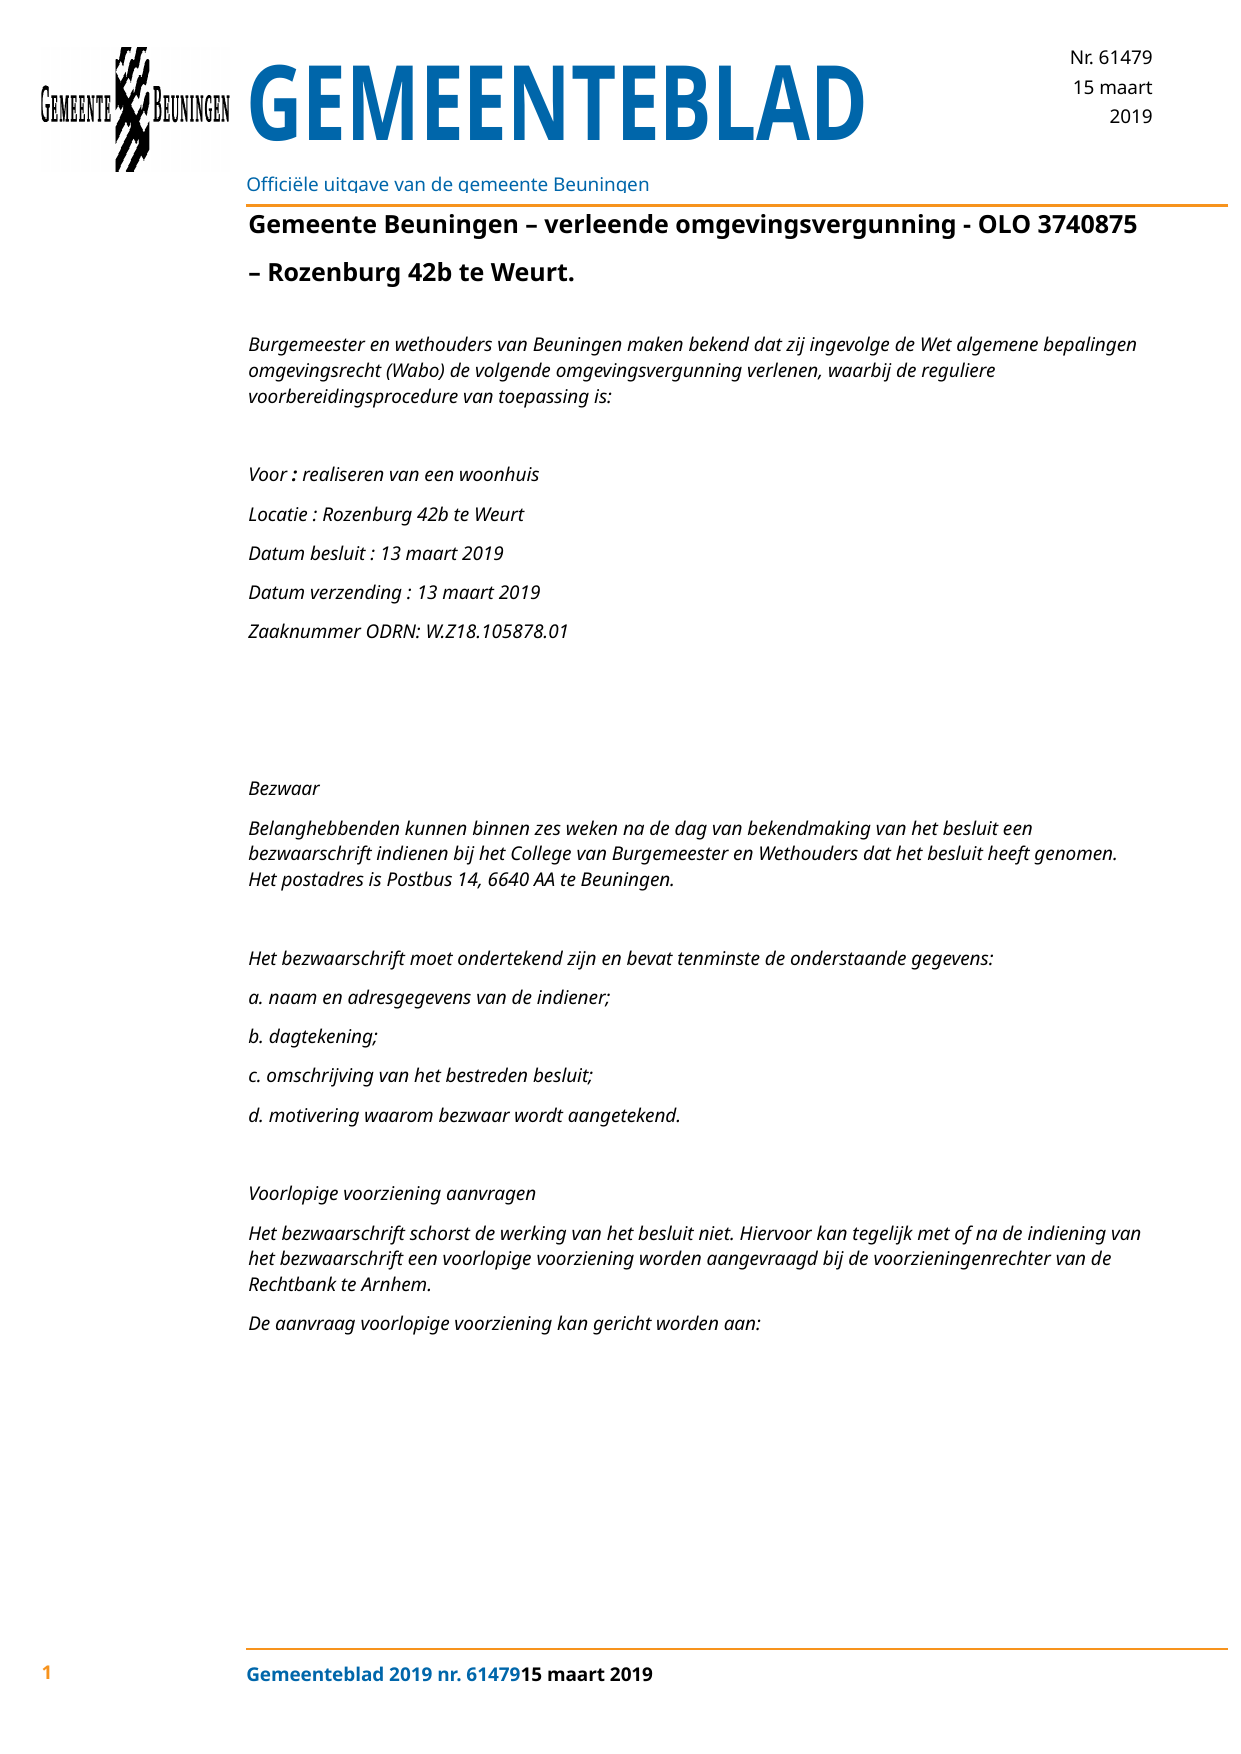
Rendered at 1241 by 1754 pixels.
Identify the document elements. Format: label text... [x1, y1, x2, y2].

text Locatie : Rozenburg 42b te Weurt [248, 501, 1152, 526]
text Zaaknummer ODRN: W.Z18.105878.01 [248, 618, 1152, 644]
text De aanvraag voorlopige voorziening kan gericht worden aan: [248, 1311, 1152, 1336]
picture [41, 47, 231, 172]
text Belanghebbenden kunnen binnen zes weken na de dag van bekendmaking van het besluit een bezwaarschrift indienen bij het College van Burgemeester en Wethouders dat het besluit heeft genomen. Het postadres is Postbus 14, 6640 AA te Beuningen. [248, 815, 1152, 892]
text b. dagtekening; [248, 1023, 1152, 1049]
text Voor : realiseren van een woonhuis [248, 461, 1152, 487]
text Het bezwaarschrift moet ondertekend zijn en bevat tenminste de onderstaande gegevens: [248, 945, 1152, 971]
text Het bezwaarschrift schorst de werking van het besluit niet. Hiervoor kan tegelijk met of na de indiening van het bezwaarschrift een voorlopige voorziening worden aangevraagd bij de voorzieningenrechter van de Rechtbank te Arnhem. [248, 1220, 1152, 1297]
text Burgemeester en wethouders van Beuningen maken bekend dat zij ingevolge de Wet algemene bepalingen omgevingsrecht (Wabo) de volgende omgevingsvergunning verlenen, waarbij de reguliere voorbereidingsprocedure van toepassing is: [248, 331, 1152, 409]
text Voorlopige voorziening aanvragen [248, 1181, 1152, 1206]
text Gemeente Beuningen – verleende omgevingsvergunning - OLO 3740875 – Rozenburg 42b te Weurt. [248, 207, 1152, 288]
text a. naam en adresgegevens van de indiener; [248, 984, 1152, 1010]
text Datum verzending : 13 maart 2019 [248, 579, 1152, 605]
text d. motivering waarom bezwaar wordt aangetekend. [248, 1102, 1152, 1128]
text Datum besluit : 13 maart 2019 [248, 540, 1152, 566]
text c. omschrijving van het bestreden besluit; [248, 1063, 1152, 1088]
text Bezwaar [248, 776, 1152, 801]
